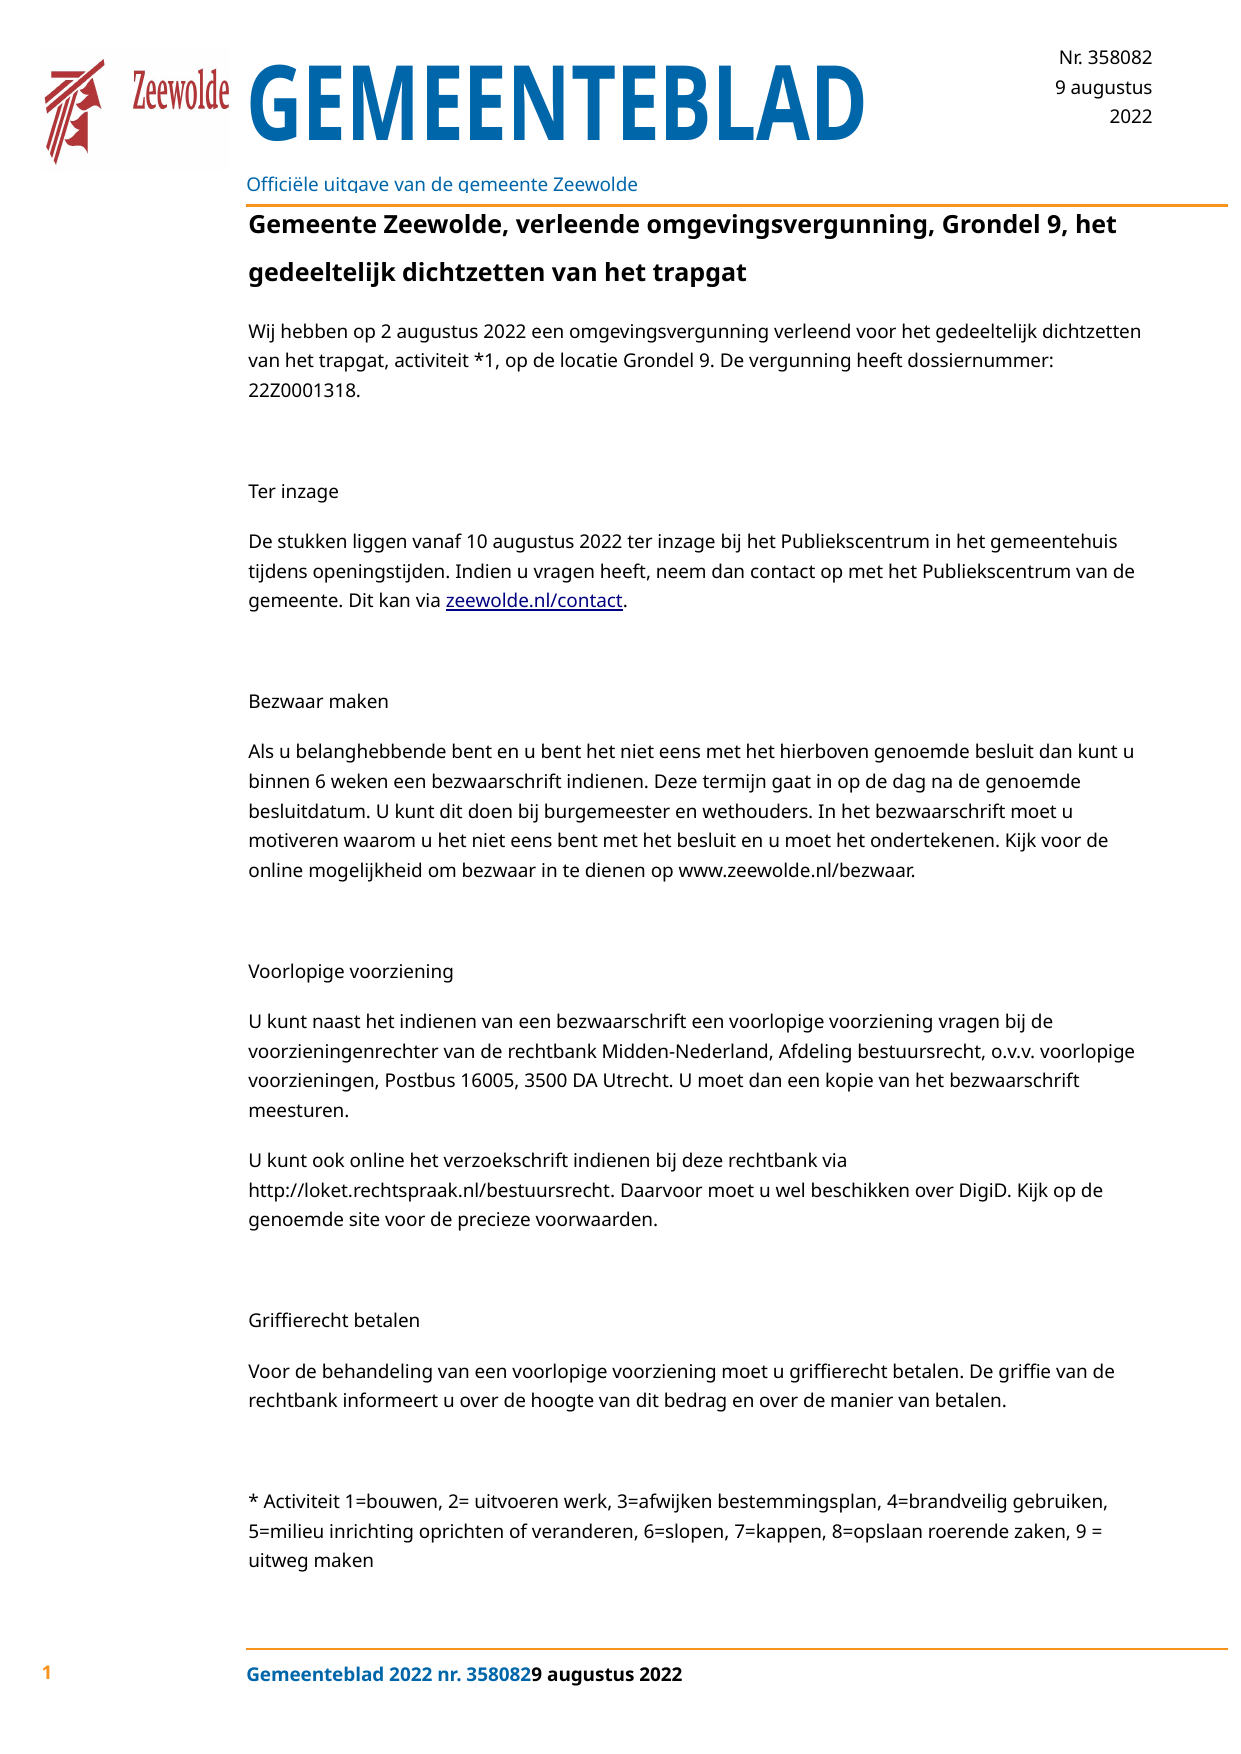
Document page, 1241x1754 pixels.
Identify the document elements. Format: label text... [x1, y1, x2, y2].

text * Activiteit 1=bouwen, 2= uitvoeren werk, 3=afwijken bestemmingsplan, 4=brandveilig gebruiken, 5=milieu inrichting oprichten of veranderen, 6=slopen, 7=kappen, 8=opslaan roerende zaken, 9 = uitweg maken [248, 1488, 1152, 1573]
text Wij hebben op 2 augustus 2022 een omgevingsvergunning verleend voor het gedeeltelijk dichtzetten van het trapgat, activiteit *1, op de locatie Grondel 9. De vergunning heeft dossiernummer: 22Z0001318. [248, 318, 1152, 403]
text Gemeente Zeewolde, verleende omgevingsvergunning, Grondel 9, het gedeeltelijk dichtzetten van het trapgat [248, 207, 1152, 288]
text U kunt ook online het verzoekschrift indienen bij deze rechtbank via http://loket.rechtspraak.nl/bestuursrecht. Daarvoor moet u wel beschikken over DigiD. Kijk op de genoemde site voor de precieze voorwaarden. [248, 1147, 1152, 1232]
text Ter inzage [248, 478, 1152, 504]
text U kunt naast het indienen van een bezwaarschrift een voorlopige voorziening vragen bij de voorzieningenrechter van de rechtbank Midden-Nederland, Afdeling bestuursrecht, o.v.v. voorlopige voorzieningen, Postbus 16005, 3500 DA Utrecht. U moet dan een kopie van het bezwaarschrift meesturen. [248, 1008, 1152, 1123]
text Voorlopige voorziening [248, 958, 1152, 984]
text Als u belanghebbende bent en u bent het niet eens met het hierboven genoemde besluit dan kunt u binnen 6 weken een bezwaarschrift indienen. Deze termijn gaat in op de dag na de genoemde besluitdatum. U kunt dit doen bij burgemeester en wethouders. In het bezwaarschrift moet u motiveren waarom u het niet eens bent met het besluit en u moet het ondertekenen. Kijk voor de online mogelijkheid om bezwaar in te dienen op www.zeewolde.nl/bezwaar. [248, 739, 1152, 883]
text De stukken liggen vanaf 10 augustus 2022 ter inzage bij het Publiekscentrum in het gemeentehuis tijdens openingstijden. Indien u vragen heeft, neem dan contact op met het Publiekscentrum van de gemeente. Dit kan via zeewolde.nl/contact. [248, 528, 1152, 613]
text Voor de behandeling van een voorlopige voorziening moet u griffierecht betalen. De griffie van de rechtbank informeert u over de hoogte van dit bedrag en over de manier van betalen. [248, 1358, 1152, 1413]
text Griffierecht betalen [248, 1307, 1152, 1333]
picture [41, 47, 231, 172]
text Bezwaar maken [248, 688, 1152, 714]
